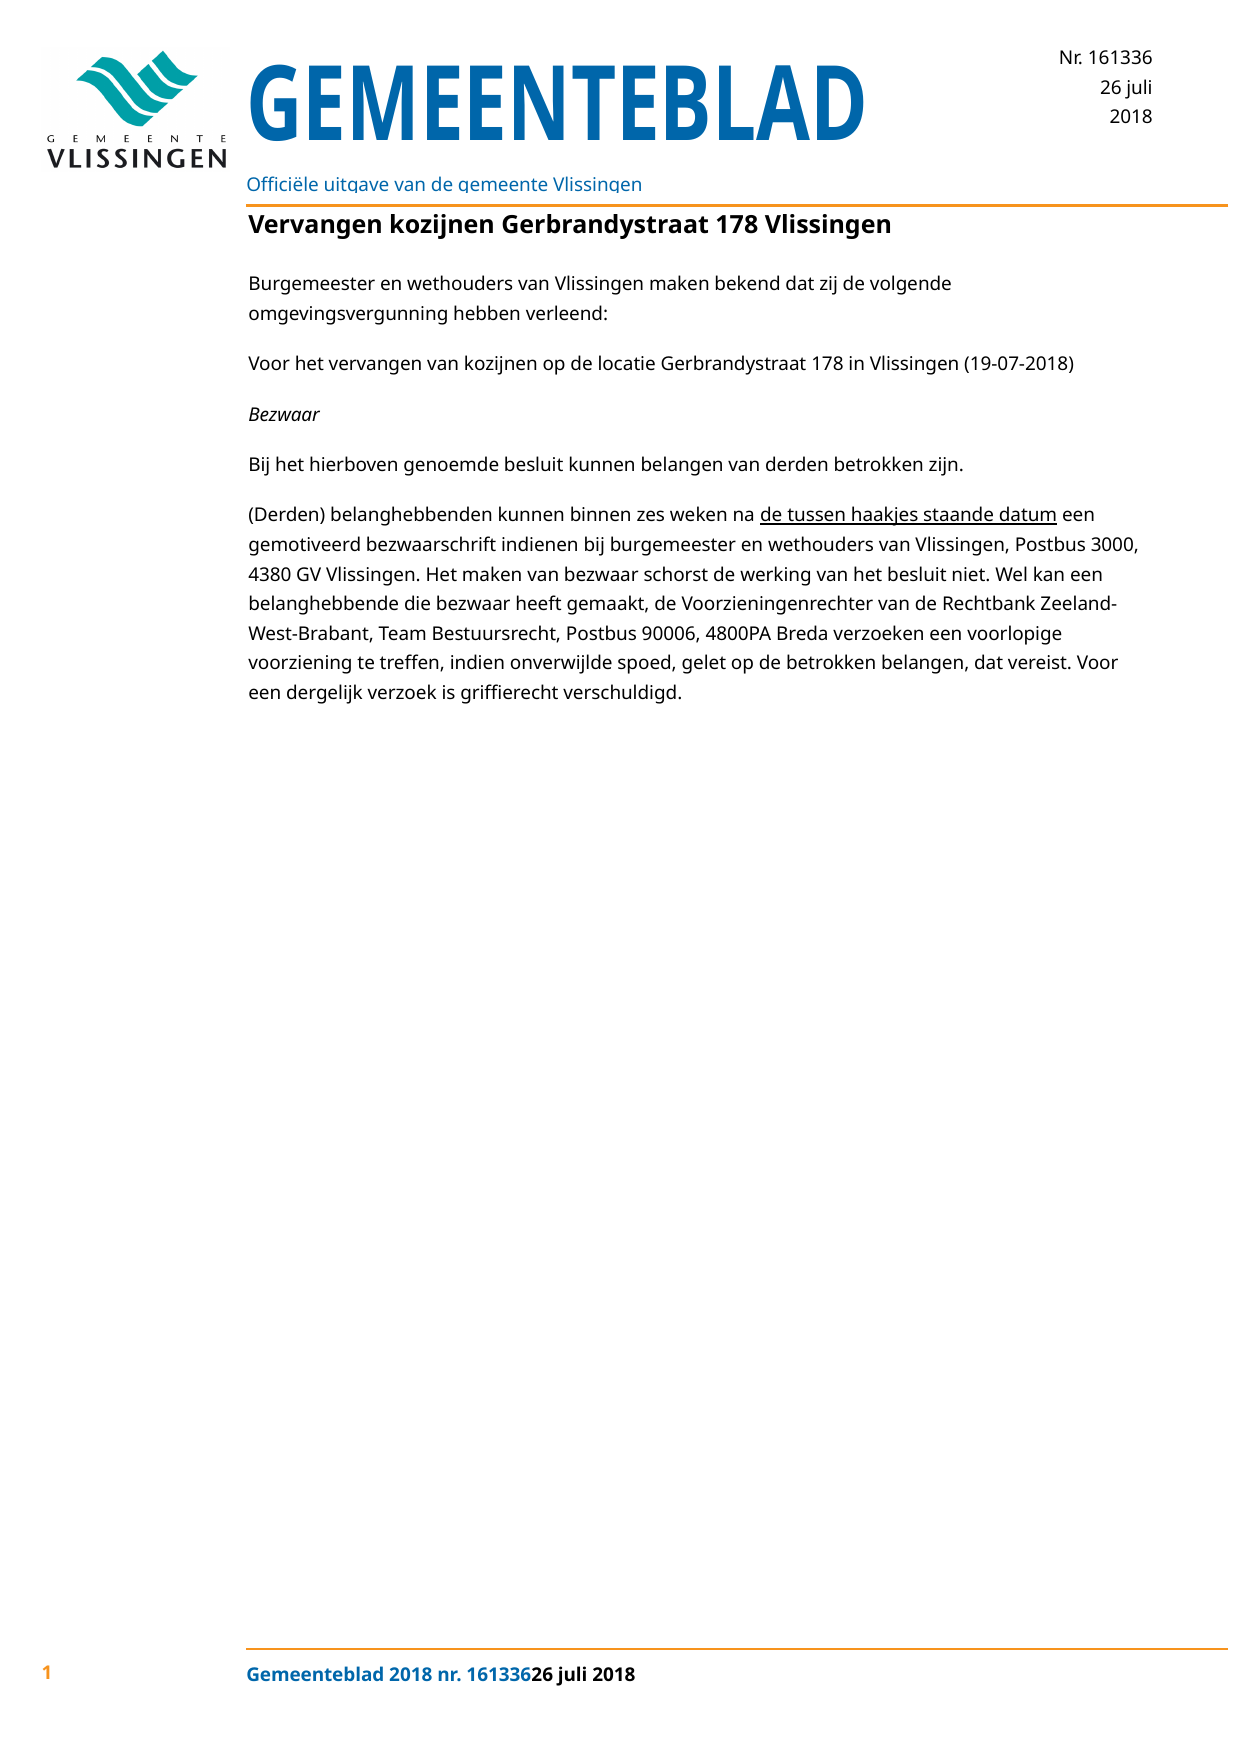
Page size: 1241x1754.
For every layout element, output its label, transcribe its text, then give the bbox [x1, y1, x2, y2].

text Burgemeester en wethouders van Vlissingen maken bekend dat zij de volgende omgevingsvergunning hebben verleend: [248, 270, 1152, 326]
picture [41, 47, 231, 172]
text (Derden) belanghebbenden kunnen binnen zes weken na de tussen haakjes staande datum een gemotiveerd bezwaarschrift indienen bij burgemeester en wethouders van Vlissingen, Postbus 3000, 4380 GV Vlissingen. Het maken van bezwaar schorst de werking van het besluit niet. Wel kan een belanghebbende die bezwaar heeft gemaakt, de Voorzieningenrechter van de Rechtbank Zeeland-West-Brabant, Team Bestuursrecht, Postbus 90006, 4800PA Breda verzoeken een voorlopige voorziening te treffen, indien onverwijlde spoed, gelet op de betrokken belangen, dat vereist. Voor een dergelijk verzoek is griffierecht verschuldigd. [248, 502, 1152, 705]
text Vervangen kozijnen Gerbrandystraat 178 Vlissingen [248, 207, 1152, 241]
text Bezwaar [248, 401, 1152, 426]
text Bij het hierboven genoemde besluit kunnen belangen van derden betrokken zijn. [248, 451, 1152, 477]
text Voor het vervangen van kozijnen op de locatie Gerbrandystraat 178 in Vlissingen (19-07-2018) [248, 350, 1152, 376]
